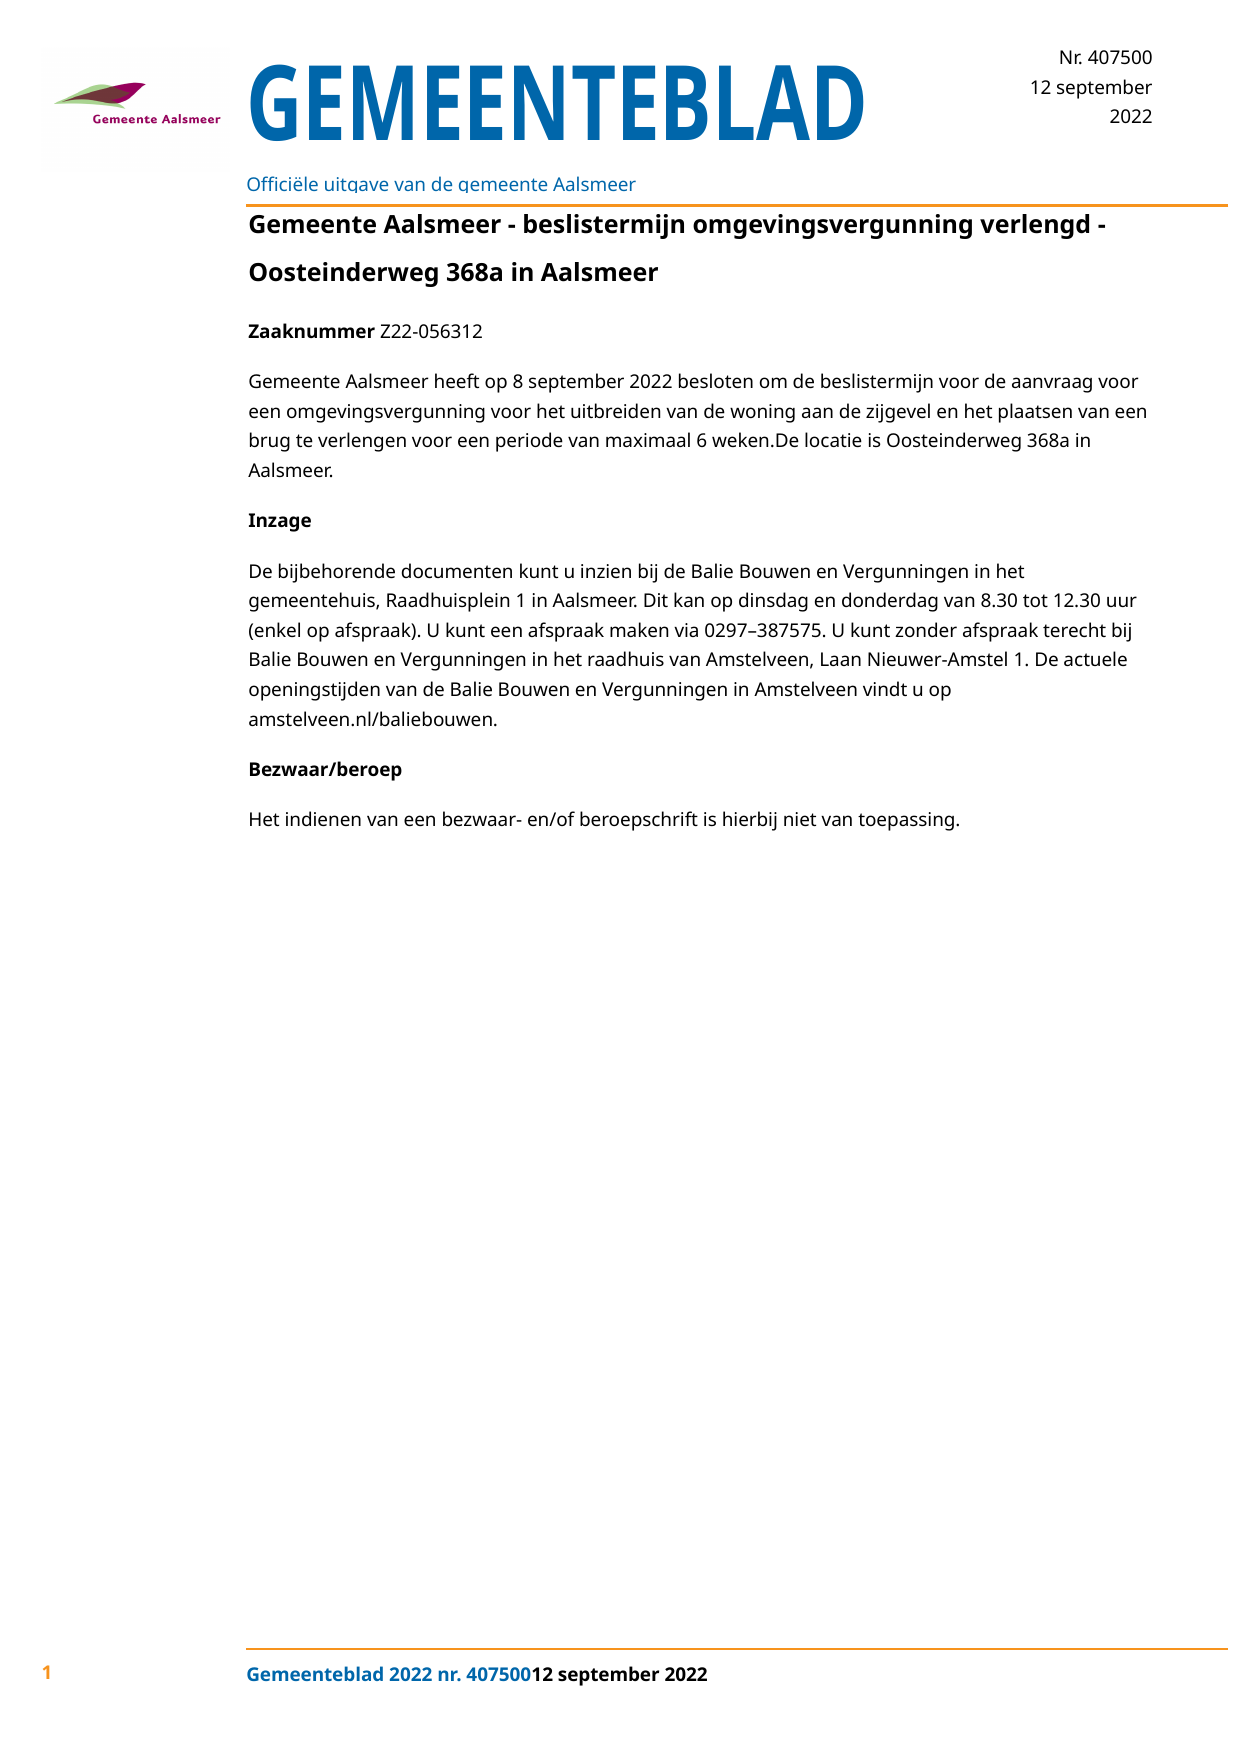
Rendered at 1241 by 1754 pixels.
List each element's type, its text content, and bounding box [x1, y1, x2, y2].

text Gemeente Aalsmeer heeft op 8 september 2022 besloten om de beslistermijn voor de aanvraag voor een omgevingsvergunning voor het uitbreiden van de woning aan de zijgevel en het plaatsen van een brug te verlengen voor een periode van maximaal 6 weken.De locatie is Oosteinderweg 368a in Aalsmeer. [248, 368, 1152, 483]
text De bijbehorende documenten kunt u inzien bij de Balie Bouwen en Vergunningen in het gemeentehuis, Raadhuisplein 1 in Aalsmeer. Dit kan op dinsdag en donderdag van 8.30 tot 12.30 uur (enkel op afspraak). U kunt een afspraak maken via 0297–387575. U kunt zonder afspraak terecht bij Balie Bouwen en Vergunningen in het raadhuis van Amstelveen, Laan Nieuwer-Amstel 1. De actuele openingstijden van de Balie Bouwen en Vergunningen in Amstelveen vindt u op amstelveen.nl/baliebouwen. [248, 558, 1152, 732]
text Bezwaar/beroep [248, 756, 1152, 782]
text Zaaknummer Z22-056312 [248, 318, 1152, 344]
text Gemeente Aalsmeer - beslistermijn omgevingsvergunning verlengd - Oosteinderweg 368a in Aalsmeer [248, 207, 1152, 288]
picture [41, 47, 231, 172]
text Het indienen van een bezwaar- en/of beroepschrift is hierbij niet van toepassing. [248, 807, 1152, 832]
text Inzage [248, 507, 1152, 533]
